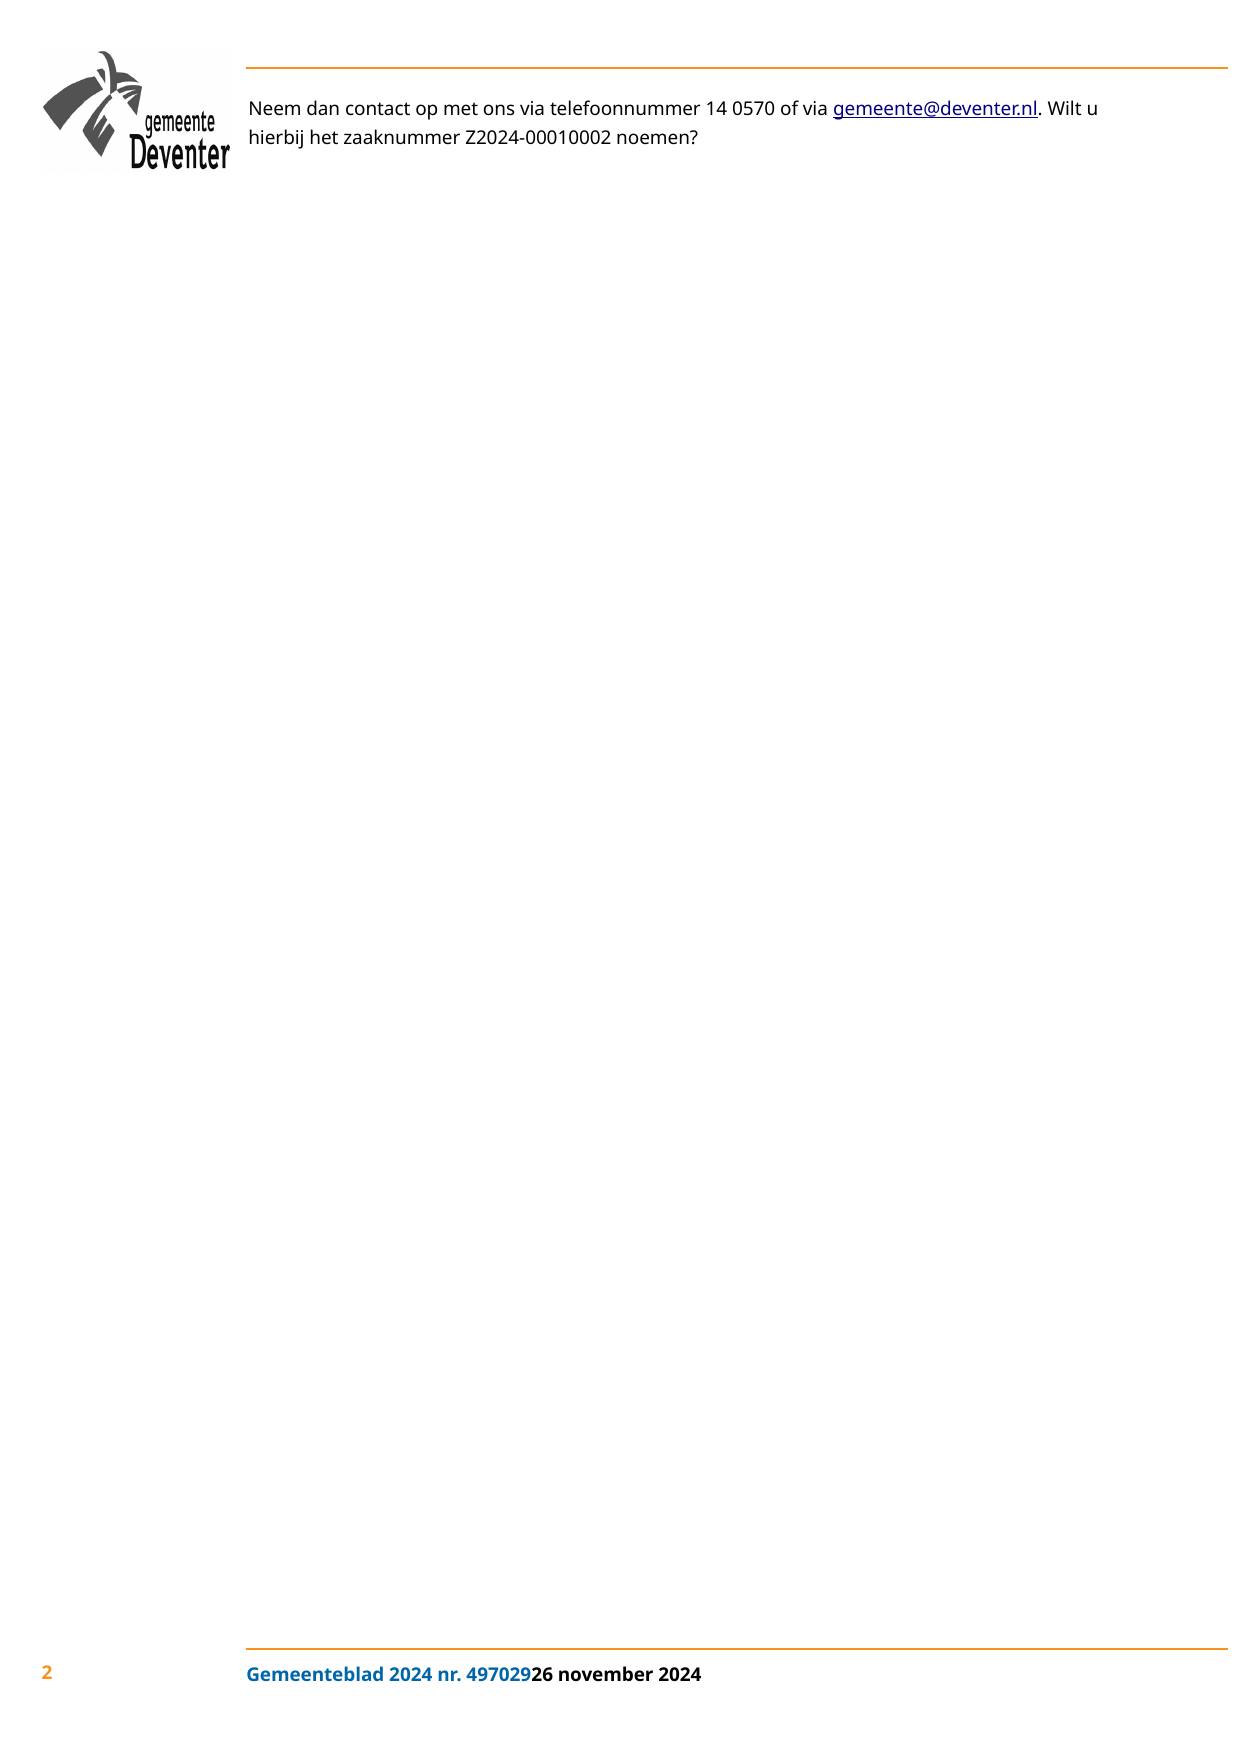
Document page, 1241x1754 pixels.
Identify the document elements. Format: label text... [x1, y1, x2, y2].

text Neem dan contact op met ons via telefoonnummer 14 0570 of via gemeente@deventer.nl. Wilt u hierbij het zaaknummer Z2024-00010002 noemen? [248, 95, 1152, 150]
picture [41, 47, 231, 172]
